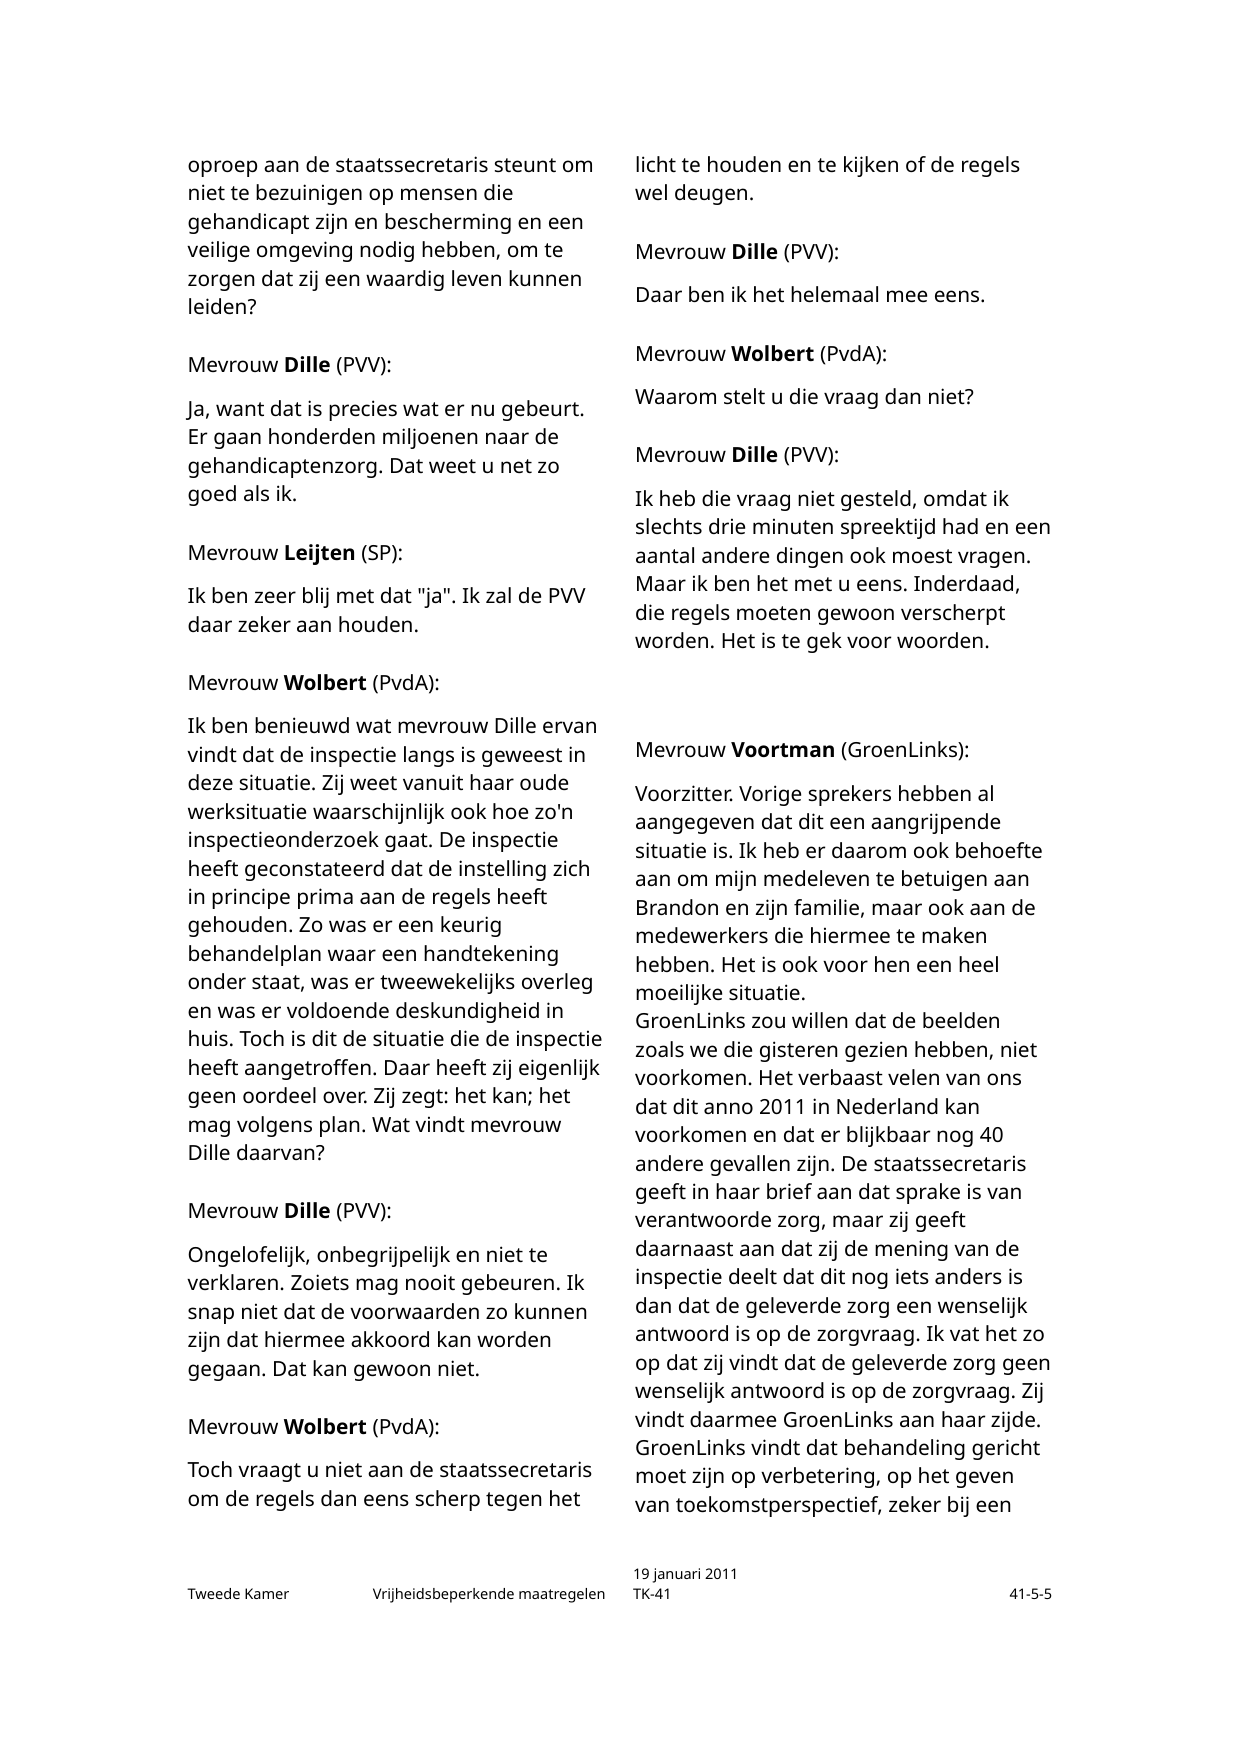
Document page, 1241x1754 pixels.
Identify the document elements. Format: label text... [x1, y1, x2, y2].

text Mevrouw Voortman (GroenLinks): [635, 736, 1053, 764]
text Daar ben ik het helemaal mee eens. [635, 280, 1053, 309]
text Ik ben benieuwd wat mevrouw Dille ervan vindt dat de inspectie langs is geweest in deze situatie. Zij weet vanuit haar oude werksituatie waarschijnlijk ook hoe zo'n inspectieonderzoek gaat. De inspectie heeft geconstateerd dat de instelling zich in principe prima aan de regels heeft gehouden. Zo was er een keurig behandelplan waar een handtekening onder staat, was er tweewekelijks overleg en was er voldoende deskundigheid in huis. Toch is dit de situatie die de inspectie heeft aangetroffen. Daar heeft zij eigenlijk geen oordeel over. Zij zegt: het kan; het mag volgens plan. Wat vindt mevrouw Dille daarvan? [187, 712, 605, 1167]
text Ja, want dat is precies wat er nu gebeurt. Er gaan honderden miljoenen naar de gehandicaptenzorg. Dat weet u net zo goed als ik. [187, 394, 605, 508]
text Ik ben zeer blij met dat "ja". Ik zal de PVV daar zeker aan houden. [187, 581, 605, 638]
text Mevrouw Wolbert (PvdA): [187, 1412, 605, 1441]
text Mevrouw Dille (PVV): [187, 1197, 605, 1225]
text Mevrouw Leijten (SP): [187, 538, 605, 566]
text  [635, 685, 1053, 713]
text Mevrouw Wolbert (PvdA): [187, 668, 605, 697]
text GroenLinks zou willen dat de beelden zoals we die gisteren gezien hebben, niet voorkomen. Het verbaast velen van ons dat dit anno 2011 in Nederland kan voorkomen en dat er blijkbaar nog 40 andere gevallen zijn. De staatssecretaris geeft in haar brief aan dat sprake is van verantwoorde zorg, maar zij geeft daarnaast aan dat zij de mening van de inspectie deelt dat dit nog iets anders is dan dat de geleverde zorg een wenselijk antwoord is op de zorgvraag. Ik vat het zo op dat zij vindt dat de geleverde zorg geen wenselijk antwoord is op de zorgvraag. Zij vindt daarmee GroenLinks aan haar zijde. GroenLinks vindt dat behandeling gericht moet zijn op verbetering, op het geven van toekomstperspectief, zeker bij een [635, 1007, 1053, 1518]
text licht te houden en te kijken of de regels wel deugen. [635, 150, 1053, 207]
text oproep aan de staatssecretaris steunt om niet te bezuinigen op mensen die gehandicapt zijn en bescherming en een veilige omgeving nodig hebben, om te zorgen dat zij een waardig leven kunnen leiden? [187, 150, 605, 321]
text Mevrouw Wolbert (PvdA): [635, 339, 1053, 367]
text Ik heb die vraag niet gesteld, omdat ik slechts drie minuten spreektijd had en een aantal andere dingen ook moest vragen. Maar ik ben het met u eens. Inderdaad, die regels moeten gewoon verscherpt worden. Het is te gek voor woorden. [635, 484, 1053, 655]
text Waarom stelt u die vraag dan niet? [635, 382, 1053, 411]
text Ongelofelijk, onbegrijpelijk en niet te verklaren. Zoiets mag nooit gebeuren. Ik snap niet dat de voorwaarden zo kunnen zijn dat hiermee akkoord kan worden gegaan. Dat kan gewoon niet. [187, 1240, 605, 1382]
text Voorzitter. Vorige sprekers hebben al aangegeven dat dit een aangrijpende situatie is. Ik heb er daarom ook behoefte aan om mijn medeleven te betuigen aan Brandon en zijn familie, maar ook aan de medewerkers die hiermee te maken hebben. Het is ook voor hen een heel moeilijke situatie. [635, 779, 1053, 1007]
text Mevrouw Dille (PVV): [187, 351, 605, 379]
text Toch vraagt u niet aan de staatssecretaris om de regels dan eens scherp tegen het [187, 1456, 605, 1512]
text Mevrouw Dille (PVV): [635, 441, 1053, 469]
text Mevrouw Dille (PVV): [635, 237, 1053, 265]
